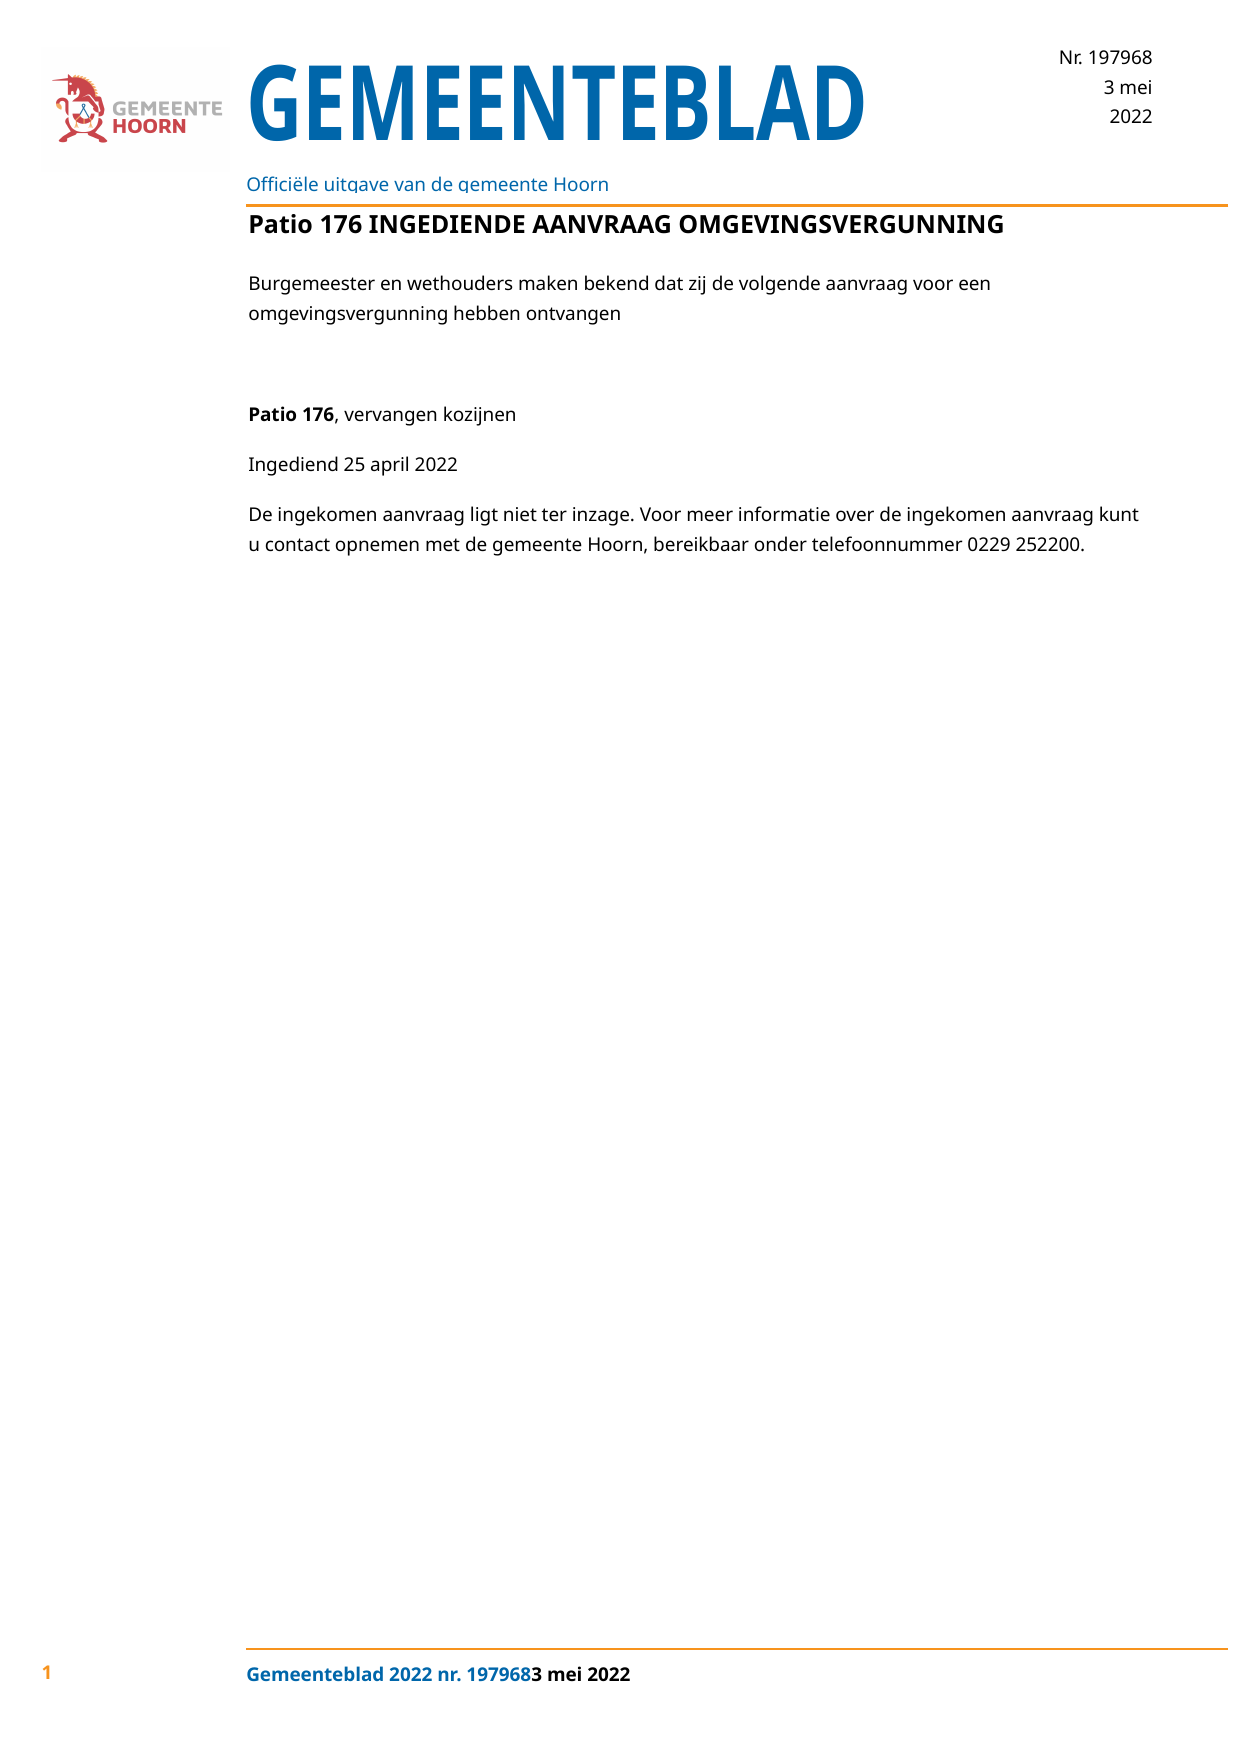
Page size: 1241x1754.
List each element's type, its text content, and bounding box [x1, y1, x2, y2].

text Patio 176 INGEDIENDE AANVRAAG OMGEVINGSVERGUNNING [248, 207, 1152, 241]
text Ingediend 25 april 2022 [248, 451, 1152, 477]
text Burgemeester en wethouders maken bekend dat zij de volgende aanvraag voor een omgevingsvergunning hebben ontvangen [248, 270, 1152, 326]
text Patio 176, vervangen kozijnen [248, 401, 1152, 426]
picture [41, 47, 231, 172]
text De ingekomen aanvraag ligt niet ter inzage. Voor meer informatie over de ingekomen aanvraag kunt u contact opnemen met de gemeente Hoorn, bereikbaar onder telefoonnummer 0229 252200. [248, 502, 1152, 557]
